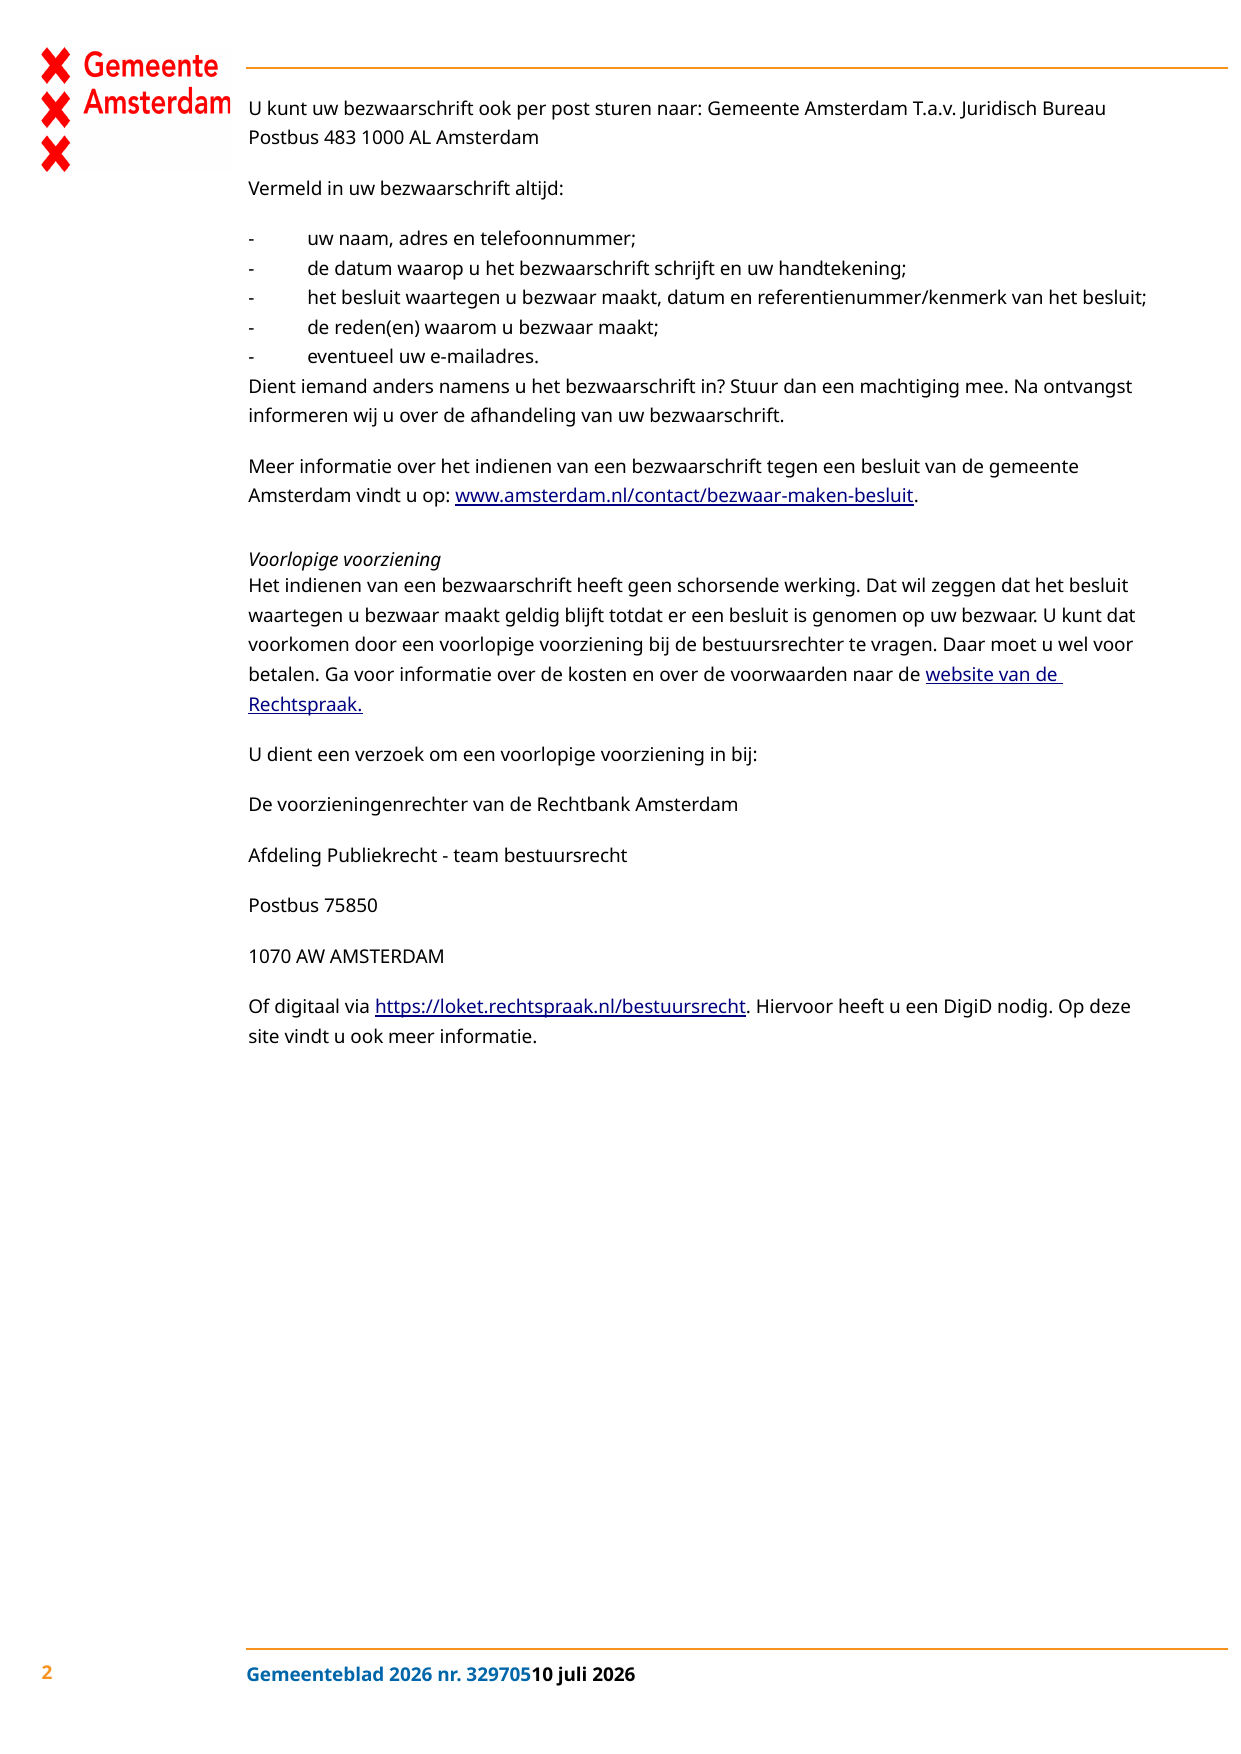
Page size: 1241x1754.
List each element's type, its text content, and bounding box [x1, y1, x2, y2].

picture [41, 47, 231, 172]
text U dient een verzoek om een voorlopige voorziening in bij: [248, 741, 1152, 767]
list de reden(en) waarom u bezwaar maakt; [248, 314, 1152, 340]
text U kunt uw bezwaarschrift ook per post sturen naar: Gemeente Amsterdam T.a.v. Juridisch Bureau Postbus 483 1000 AL Amsterdam [248, 95, 1152, 150]
text Afdeling Publiekrecht - team bestuursrecht [248, 842, 1152, 868]
text Dient iemand anders namens u het bezwaarschrift in? Stuur dan een machtiging mee. Na ontvangst informeren wij u over de afhandeling van uw bezwaarschrift. [248, 373, 1152, 428]
text 1070 AW AMSTERDAM [248, 943, 1152, 968]
list de datum waarop u het bezwaarschrift schrijft en uw handtekening; [248, 255, 1152, 281]
text Postbus 75850 [248, 892, 1152, 918]
text Het indienen van een bezwaarschrift heeft geen schorsende werking. Dat wil zeggen dat het besluit waartegen u bezwaar maakt geldig blijft totdat er een besluit is genomen op uw bezwaar. U kunt dat voorkomen door een voorlopige voorziening bij de bestuursrechter te vragen. Daar moet u wel voor betalen. Ga voor informatie over de kosten en over de voorwaarden naar de website van de Rechtspraak. [248, 572, 1152, 716]
text De voorzieningenrechter van de Rechtbank Amsterdam [248, 792, 1152, 817]
list het besluit waartegen u bezwaar maakt, datum en referentienummer/kenmerk van het besluit; [248, 284, 1152, 310]
text Meer informatie over het indienen van een bezwaarschrift tegen een besluit van de gemeente Amsterdam vindt u op: www.amsterdam.nl/contact/bezwaar-maken-besluit. [248, 453, 1152, 508]
list uw naam, adres en telefoonnummer; [248, 225, 1152, 251]
list eventueel uw e-mailadres. [248, 343, 1152, 369]
text Voorlopige voorziening [248, 547, 1152, 572]
text Vermeld in uw bezwaarschrift altijd: [248, 175, 1152, 201]
text Of digitaal via https://loket.rechtspraak.nl/bestuursrecht. Hiervoor heeft u een DigiD nodig. Op deze site vindt u ook meer informatie. [248, 993, 1152, 1048]
